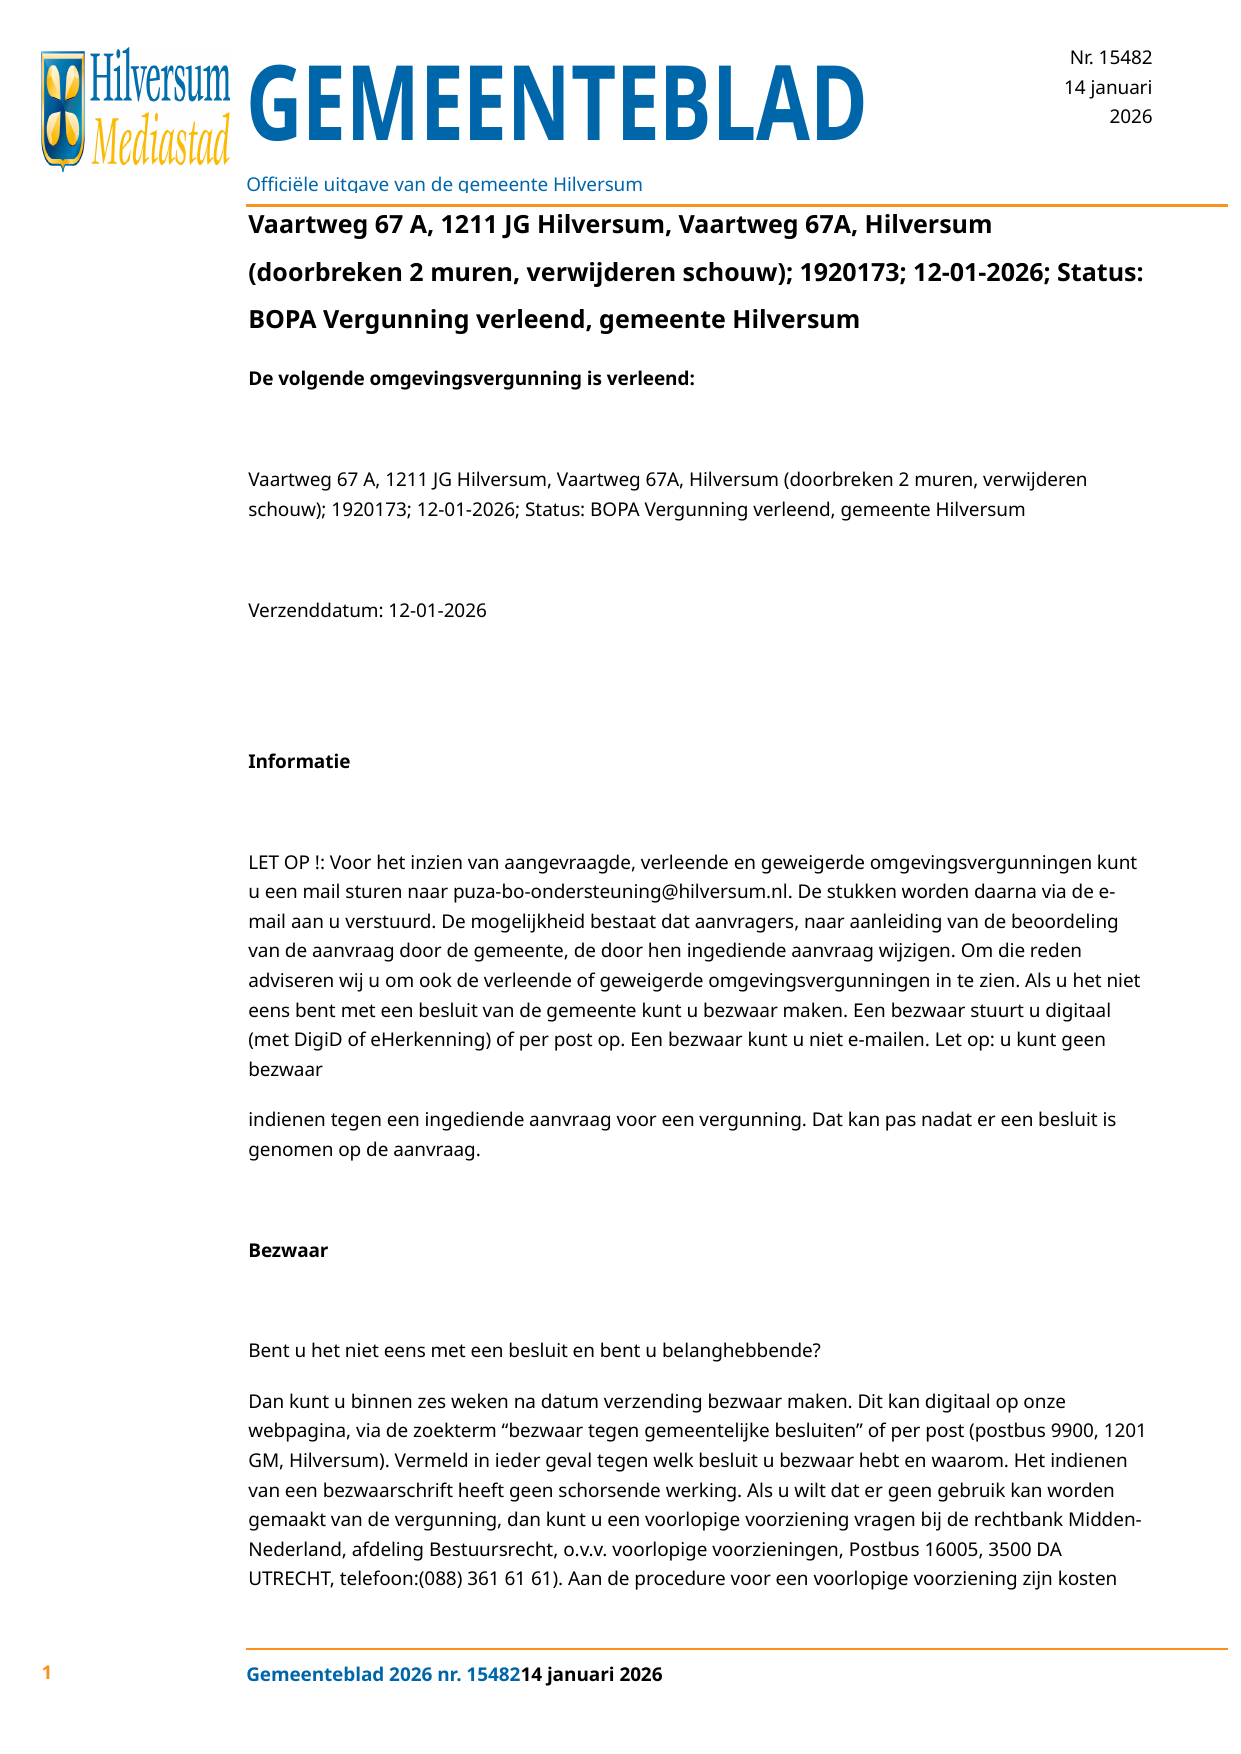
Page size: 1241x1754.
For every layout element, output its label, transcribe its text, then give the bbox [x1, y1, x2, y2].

text Vaartweg 67 A, 1211 JG Hilversum, Vaartweg 67A, Hilversum (doorbreken 2 muren, verwijderen schouw); 1920173; 12-01-2026; Status: BOPA Vergunning verleend, gemeente Hilversum [248, 207, 1152, 336]
text Vaartweg 67 A, 1211 JG Hilversum, Vaartweg 67A, Hilversum (doorbreken 2 muren, verwijderen schouw); 1920173; 12-01-2026; Status: BOPA Vergunning verleend, gemeente Hilversum [248, 466, 1152, 522]
text Informatie [248, 748, 1152, 774]
text LET OP !: Voor het inzien van aangevraagde, verleende en geweigerde omgevingsvergunningen kunt u een mail sturen naar puza-bo-ondersteuning@hilversum.nl. De stukken worden daarna via de e-mail aan u verstuurd. De mogelijkheid bestaat dat aanvragers, naar aanleiding van de beoordeling van de aanvraag door de gemeente, de door hen ingediende aanvraag wijzigen. Om die reden adviseren wij u om ook de verleende of geweigerde omgevingsvergunningen in te zien. Als u het niet eens bent met een besluit van de gemeente kunt u bezwaar maken. Een bezwaar stuurt u digitaal (met DigiD of eHerkenning) of per post op. Een bezwaar kunt u niet e-mailen. Let op: u kunt geen bezwaar [248, 849, 1152, 1082]
text De volgende omgevingsvergunning is verleend: [248, 366, 1152, 391]
text Bezwaar [248, 1237, 1152, 1262]
text Verzenddatum: 12-01-2026 [248, 597, 1152, 622]
text Dan kunt u binnen zes weken na datum verzending bezwaar maken. Dit kan digitaal op onze webpagina, via de zoekterm “bezwaar tegen gemeentelijke besluiten” of per post (postbus 9900, 1201 GM, Hilversum). Vermeld in ieder geval tegen welk besluit u bezwaar hebt en waarom. Het indienen van een bezwaarschrift heeft geen schorsende werking. Als u wilt dat er geen gebruik kan worden gemaakt van de vergunning, dan kunt u een voorlopige voorziening vragen bij de rechtbank Midden-Nederland, afdeling Bestuursrecht, o.v.v. voorlopige voorzieningen, Postbus 16005, 3500 DA UTRECHT, telefoon:(088) 361 61 61). Aan de procedure voor een voorlopige voorziening zijn kosten [248, 1388, 1152, 1591]
text Bent u het niet eens met een besluit en bent u belanghebbende? [248, 1338, 1152, 1363]
picture [41, 47, 231, 172]
text indienen tegen een ingediende aanvraag voor een vergunning. Dat kan pas nadat er een besluit is genomen op de aanvraag. [248, 1106, 1152, 1162]
